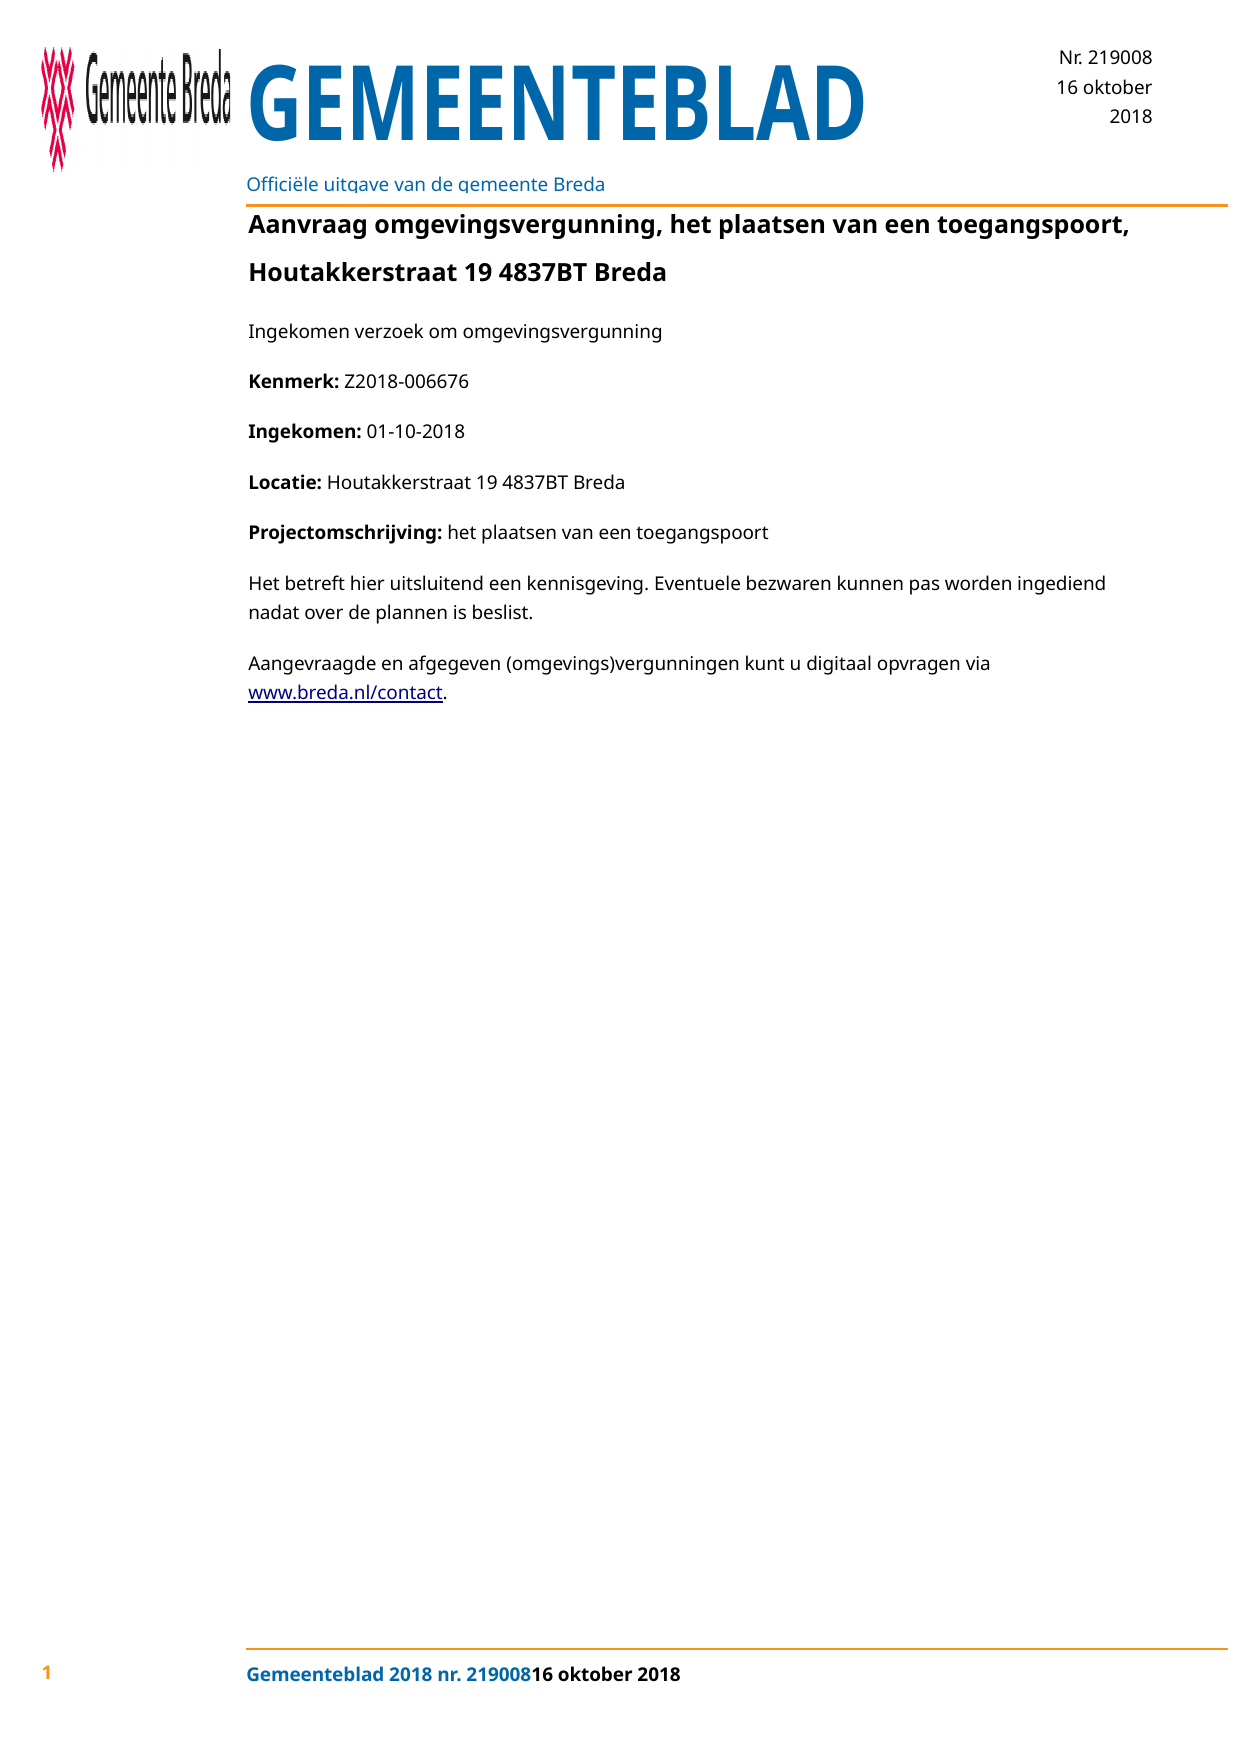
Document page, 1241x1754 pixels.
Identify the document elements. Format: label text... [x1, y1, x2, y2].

text Ingekomen verzoek om omgevingsvergunning [248, 318, 1152, 344]
text Projectomschrijving: het plaatsen van een toegangspoort [248, 519, 1152, 545]
text Aangevraagde en afgegeven (omgevings)vergunningen kunt u digitaal opvragen via www.breda.nl/contact. [248, 650, 1152, 705]
text Kenmerk: Z2018-006676 [248, 368, 1152, 394]
text Locatie: Houtakkerstraat 19 4837BT Breda [248, 469, 1152, 495]
text Het betreft hier uitsluitend een kennisgeving. Eventuele bezwaren kunnen pas worden ingediend nadat over de plannen is beslist. [248, 570, 1152, 625]
text Ingekomen: 01-10-2018 [248, 419, 1152, 444]
text Aanvraag omgevingsvergunning, het plaatsen van een toegangspoort, Houtakkerstraat 19 4837BT Breda [248, 207, 1152, 288]
picture [41, 47, 231, 172]
